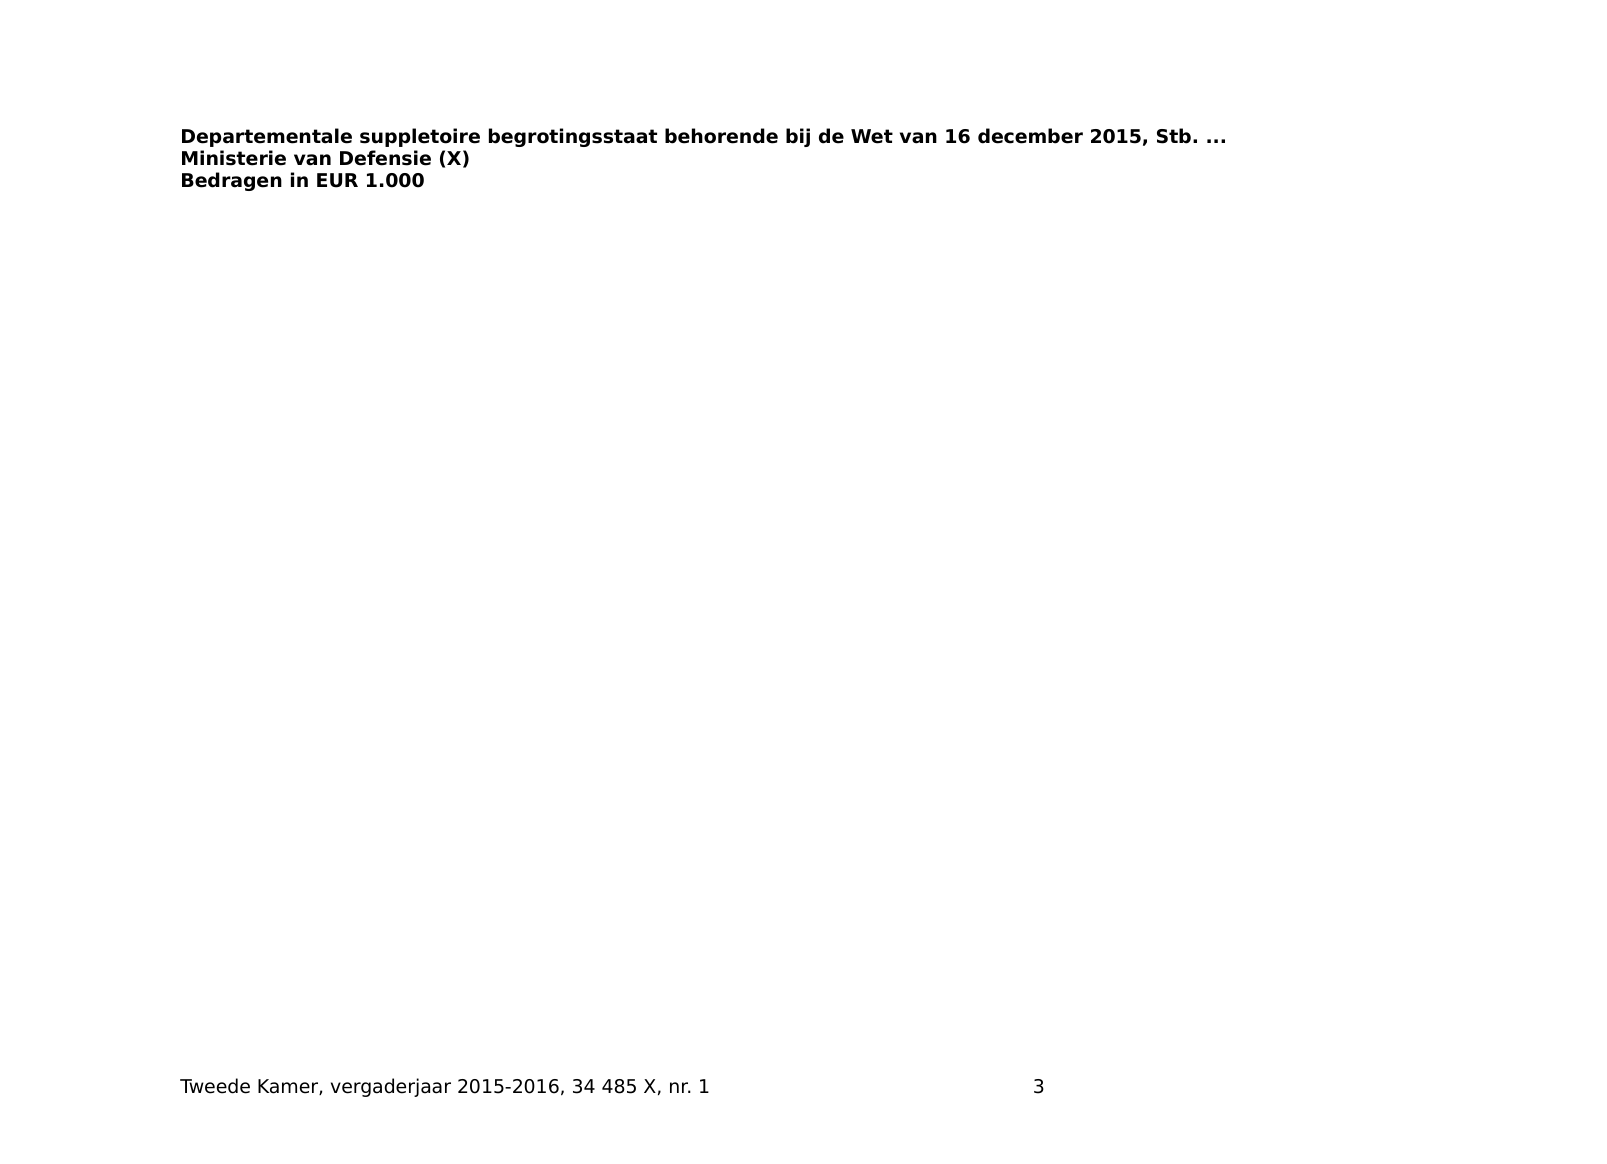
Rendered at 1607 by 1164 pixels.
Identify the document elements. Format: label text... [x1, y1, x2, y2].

text Bedragen in EUR 1.000 [180, 169, 1529, 192]
text Ministerie van Defensie (X) [180, 148, 1529, 169]
text Departementale suppletoire begrotingsstaat behorende bij de Wet van 16 december 2015, Stb. ... [180, 126, 1529, 148]
